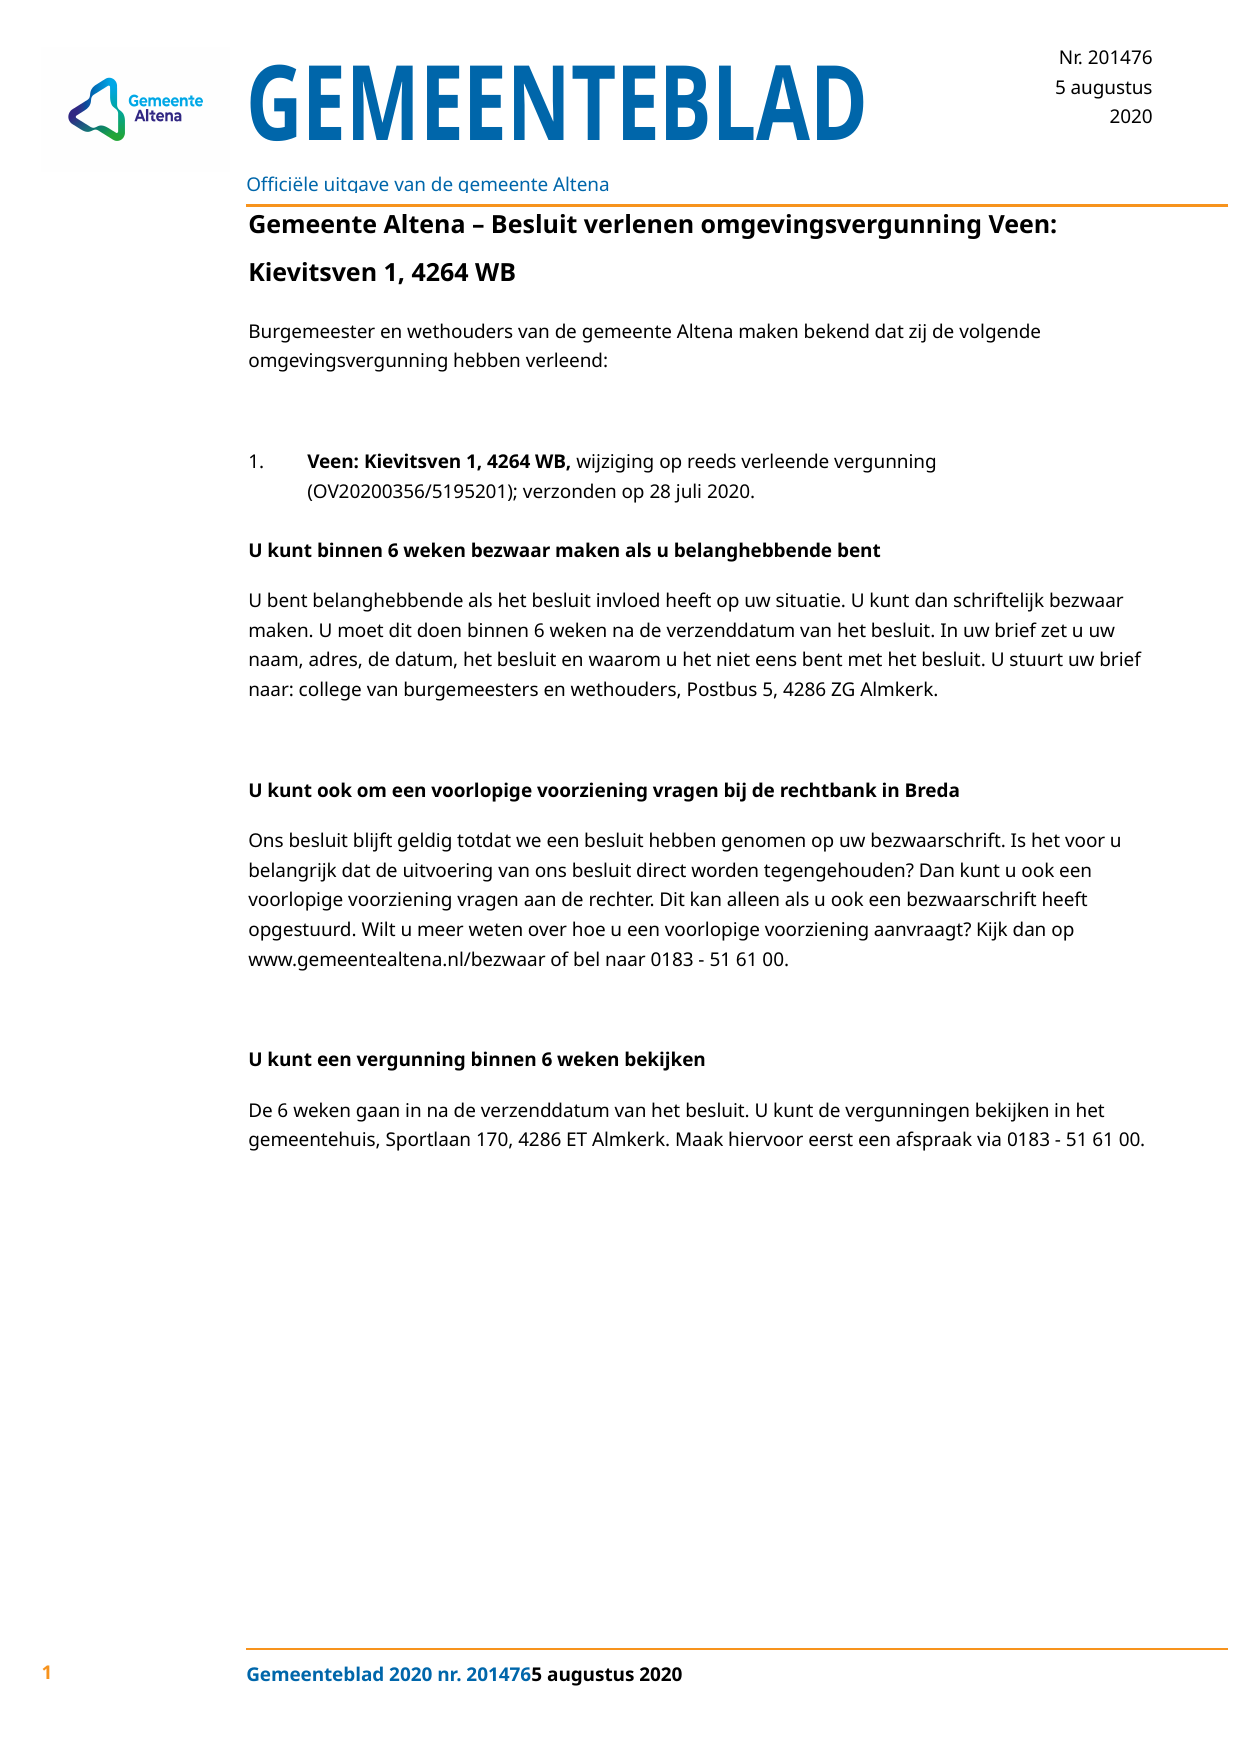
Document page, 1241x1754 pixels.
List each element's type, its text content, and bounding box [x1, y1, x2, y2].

text De 6 weken gaan in na de verzenddatum van het besluit. U kunt de vergunningen bekijken in het gemeentehuis, Sportlaan 170, 4286 ET Almkerk. Maak hiervoor eerst een afspraak via 0183 - 51 61 00. [248, 1097, 1152, 1152]
text Ons besluit blijft geldig totdat we een besluit hebben genomen op uw bezwaarschrift. Is het voor u belangrijk dat de uitvoering van ons besluit direct worden tegengehouden? Dan kunt u ook een voorlopige voorziening vragen aan de rechter. Dit kan alleen als u ook een bezwaarschrift heeft opgestuurd. Wilt u meer weten over hoe u een voorlopige voorziening aanvraagt? Kijk dan op www.gemeentealtena.nl/bezwaar of bel naar 0183 - 51 61 00. [248, 827, 1152, 972]
text U kunt ook om een voorlopige voorziening vragen bij de rechtbank in Breda [248, 777, 1152, 803]
text U kunt een vergunning binnen 6 weken bekijken [248, 1047, 1152, 1072]
picture [41, 47, 231, 172]
text U kunt binnen 6 weken bezwaar maken als u belanghebbende bent [248, 537, 1152, 563]
text Burgemeester en wethouders van de gemeente Altena maken bekend dat zij de volgende omgevingsvergunning hebben verleend: [248, 318, 1152, 373]
text Gemeente Altena – Besluit verlenen omgevingsvergunning Veen: Kievitsven 1, 4264 WB [248, 207, 1152, 288]
text U bent belanghebbende als het besluit invloed heeft op uw situatie. U kunt dan schriftelijk bezwaar maken. U moet dit doen binnen 6 weken na de verzenddatum van het besluit. In uw brief zet u uw naam, adres, de datum, het besluit en waarom u het niet eens bent met het besluit. U stuurt uw brief naar: college van burgemeesters en wethouders, Postbus 5, 4286 ZG Almkerk. [248, 587, 1152, 702]
list Veen: Kievitsven 1, 4264 WB, wijziging op reeds verleende vergunning (OV20200356/5195201); verzonden op 28 juli 2020. [248, 448, 1152, 504]
